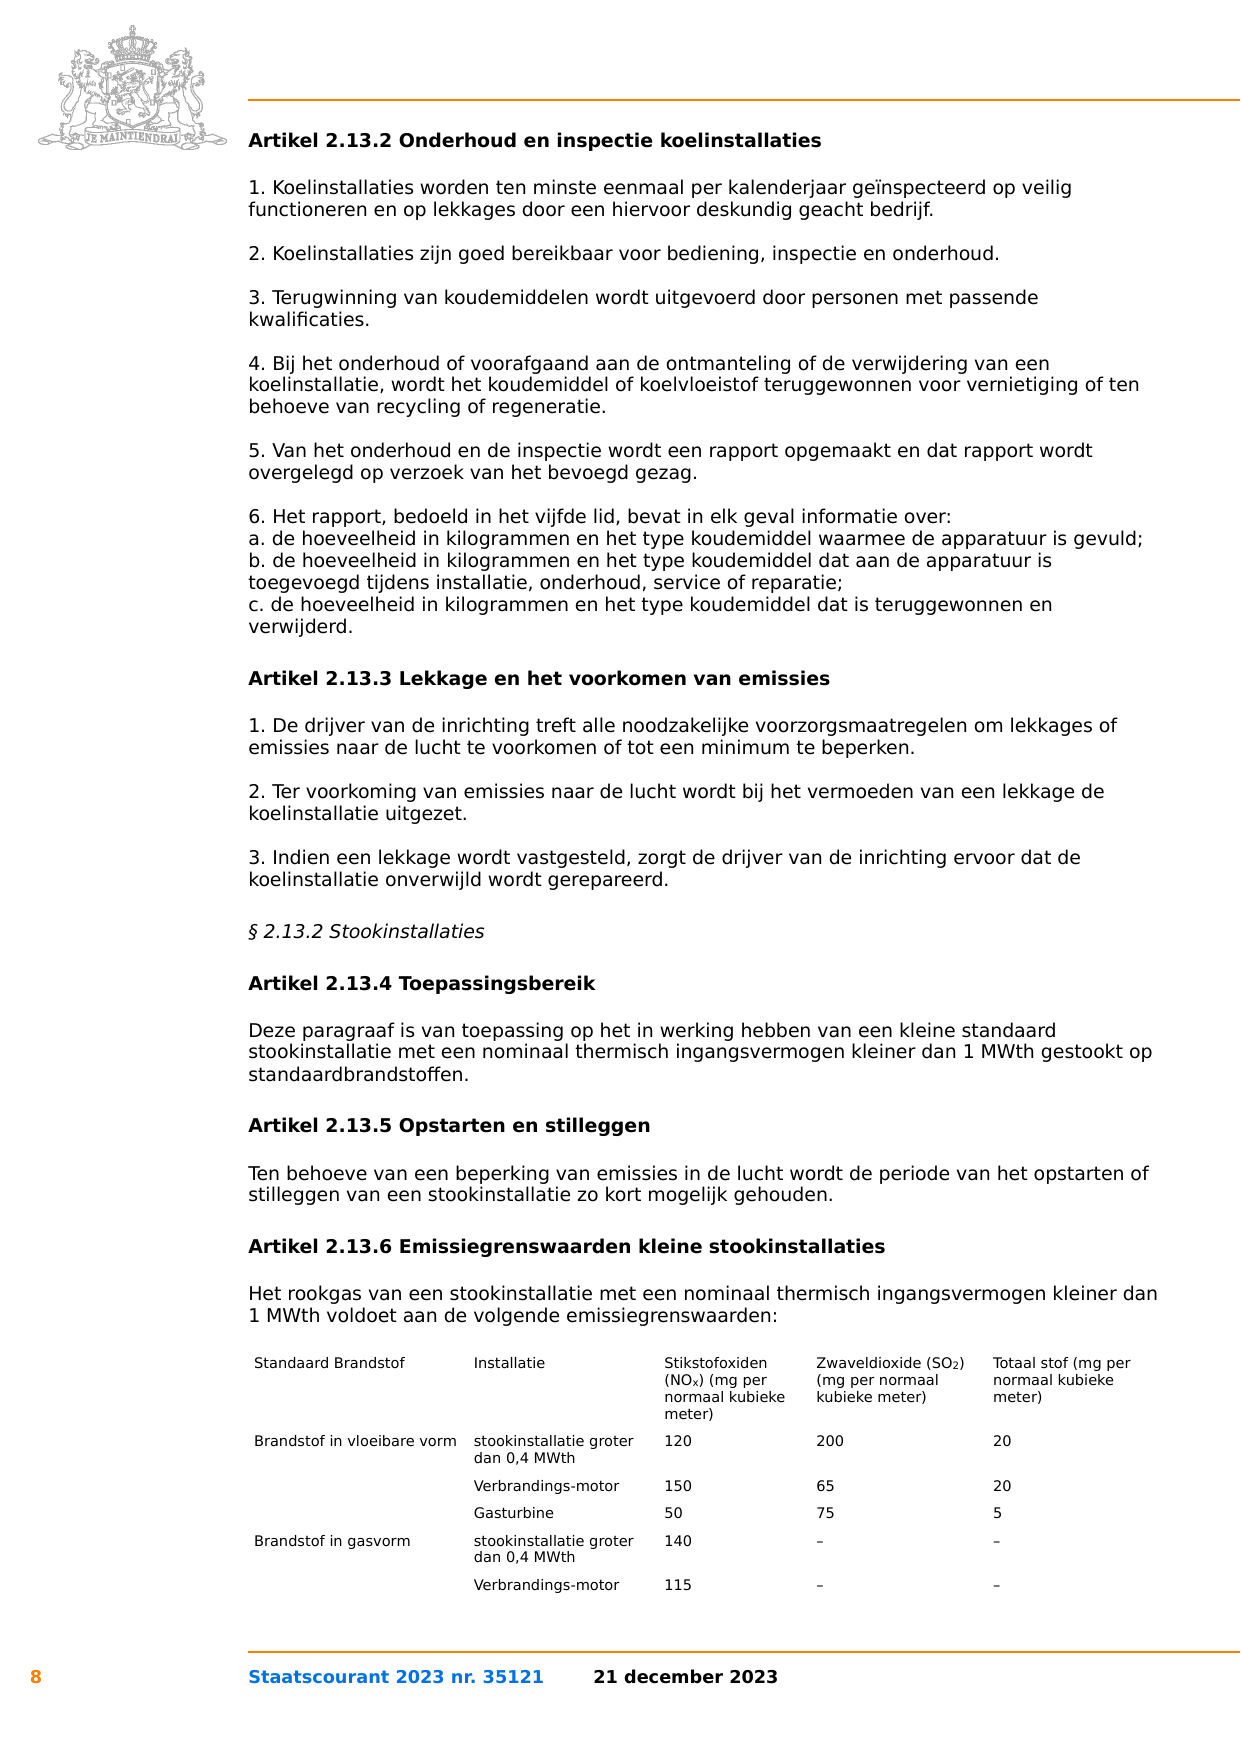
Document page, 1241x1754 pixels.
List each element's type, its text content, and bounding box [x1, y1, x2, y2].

text a. de hoeveelheid in kilogrammen en het type koudemiddel waarmee de apparatuur is gevuld; [248, 528, 1163, 550]
table_header Stikstofoxiden (NOx) (mg per normaal kubieke meter) [659, 1350, 810, 1427]
text 2. Koelinstallaties zijn goed bereikbaar voor bediening, inspectie en onderhoud. [248, 243, 1163, 265]
table_cell – [811, 1528, 986, 1571]
text c. de hoeveelheid in kilogrammen en het type koudemiddel dat is teruggewonnen en verwijderd. [248, 594, 1163, 638]
table_cell 50 [659, 1500, 810, 1527]
text Deze paragraaf is van toepassing op het in werking hebben van een kleine standaard stookinstallatie met een nominaal thermisch ingangsvermogen kleiner dan 1 MWth gestookt op standaardbrandstoffen. [248, 1019, 1163, 1085]
table_cell Brandstof in vloeibare vorm [249, 1429, 467, 1527]
table_cell Brandstof in gasvorm [249, 1528, 467, 1598]
table_cell 150 [659, 1473, 810, 1499]
text b. de hoeveelheid in kilogrammen en het type koudemiddel dat aan de apparatuur is toegevoegd tijdens installatie, onderhoud, service of reparatie; [248, 550, 1163, 594]
text 1. De drijver van de inrichting treft alle noodzakelijke voorzorgsmaatregelen om lekkages of emissies naar de lucht te voorkomen of tot een minimum te beperken. [248, 715, 1163, 759]
text 1. Koelinstallaties worden ten minste eenmaal per kalenderjaar geïnspecteerd op veilig functioneren en op lekkages door een hiervoor deskundig geacht bedrijf. [248, 177, 1163, 221]
table_cell – [811, 1572, 986, 1598]
table_cell 115 [659, 1572, 810, 1598]
table_cell Verbrandings-motor [468, 1473, 658, 1499]
table_cell 20 [987, 1473, 1163, 1499]
text Ten behoeve van een beperking van emissies in de lucht wordt de periode van het opstarten of stilleggen van een stookinstallatie zo kort mogelijk gehouden. [248, 1162, 1163, 1206]
text 3. Terugwinning van koudemiddelen wordt uitgevoerd door personen met passende kwalificaties. [248, 287, 1163, 331]
table_header Zwaveldioxide (SO2) (mg per normaal kubieke meter) [811, 1350, 986, 1427]
subtitle Artikel 2.13.2 Onderhoud en inspectie koelinstallaties [248, 130, 1163, 152]
text Het rookgas van een stookinstallatie met een nominaal thermisch ingangsvermogen kleiner dan 1 MWth voldoet aan de volgende emissiegrenswaarden: [248, 1283, 1163, 1327]
text 6. Het rapport, bedoeld in het vijfde lid, bevat in elk geval informatie over: [248, 506, 1163, 528]
table_cell 65 [811, 1473, 986, 1499]
table_header Totaal stof (mg per normaal kubieke meter) [987, 1350, 1163, 1427]
picture [38, 25, 227, 150]
table_cell 140 [659, 1528, 810, 1571]
table_cell – [987, 1528, 1163, 1571]
table_cell – [987, 1572, 1163, 1598]
table_header Standaard Brandstof [249, 1350, 467, 1427]
table_header Installatie [468, 1350, 658, 1427]
table_cell 20 [987, 1429, 1163, 1472]
table_cell 120 [659, 1429, 810, 1472]
subtitle Artikel 2.13.4 Toepassingsbereik [248, 972, 1163, 994]
text 5. Van het onderhoud en de inspectie wordt een rapport opgemaakt en dat rapport wordt overgelegd op verzoek van het bevoegd gezag. [248, 440, 1163, 484]
table_cell stookinstallatie groter dan 0,4 MWth [468, 1528, 658, 1571]
text 4. Bij het onderhoud of voorafgaand aan de ontmanteling of de verwijdering van een koelinstallatie, wordt het koudemiddel of koelvloeistof teruggewonnen voor vernietiging of ten behoeve van recycling of regeneratie. [248, 352, 1163, 418]
table_cell Verbrandings-motor [468, 1572, 658, 1598]
table_cell Gasturbine [468, 1500, 658, 1527]
text 2. Ter voorkoming van emissies naar de lucht wordt bij het vermoeden van een lekkage de koelinstallatie uitgezet. [248, 781, 1163, 825]
subtitle § 2.13.2 Stookinstallaties [248, 921, 1163, 942]
table_cell stookinstallatie groter dan 0,4 MWth [468, 1429, 658, 1472]
text 3. Indien een lekkage wordt vastgesteld, zorgt de drijver van de inrichting ervoor dat de koelinstallatie onverwijld wordt gerepareerd. [248, 847, 1163, 891]
table_cell 75 [811, 1500, 986, 1527]
subtitle Artikel 2.13.6 Emissiegrenswaarden kleine stookinstallaties [248, 1236, 1163, 1258]
subtitle Artikel 2.13.5 Opstarten en stilleggen [248, 1115, 1163, 1137]
table_cell 5 [987, 1500, 1163, 1527]
subtitle Artikel 2.13.3 Lekkage en het voorkomen van emissies [248, 668, 1163, 690]
table_cell 200 [811, 1429, 986, 1472]
